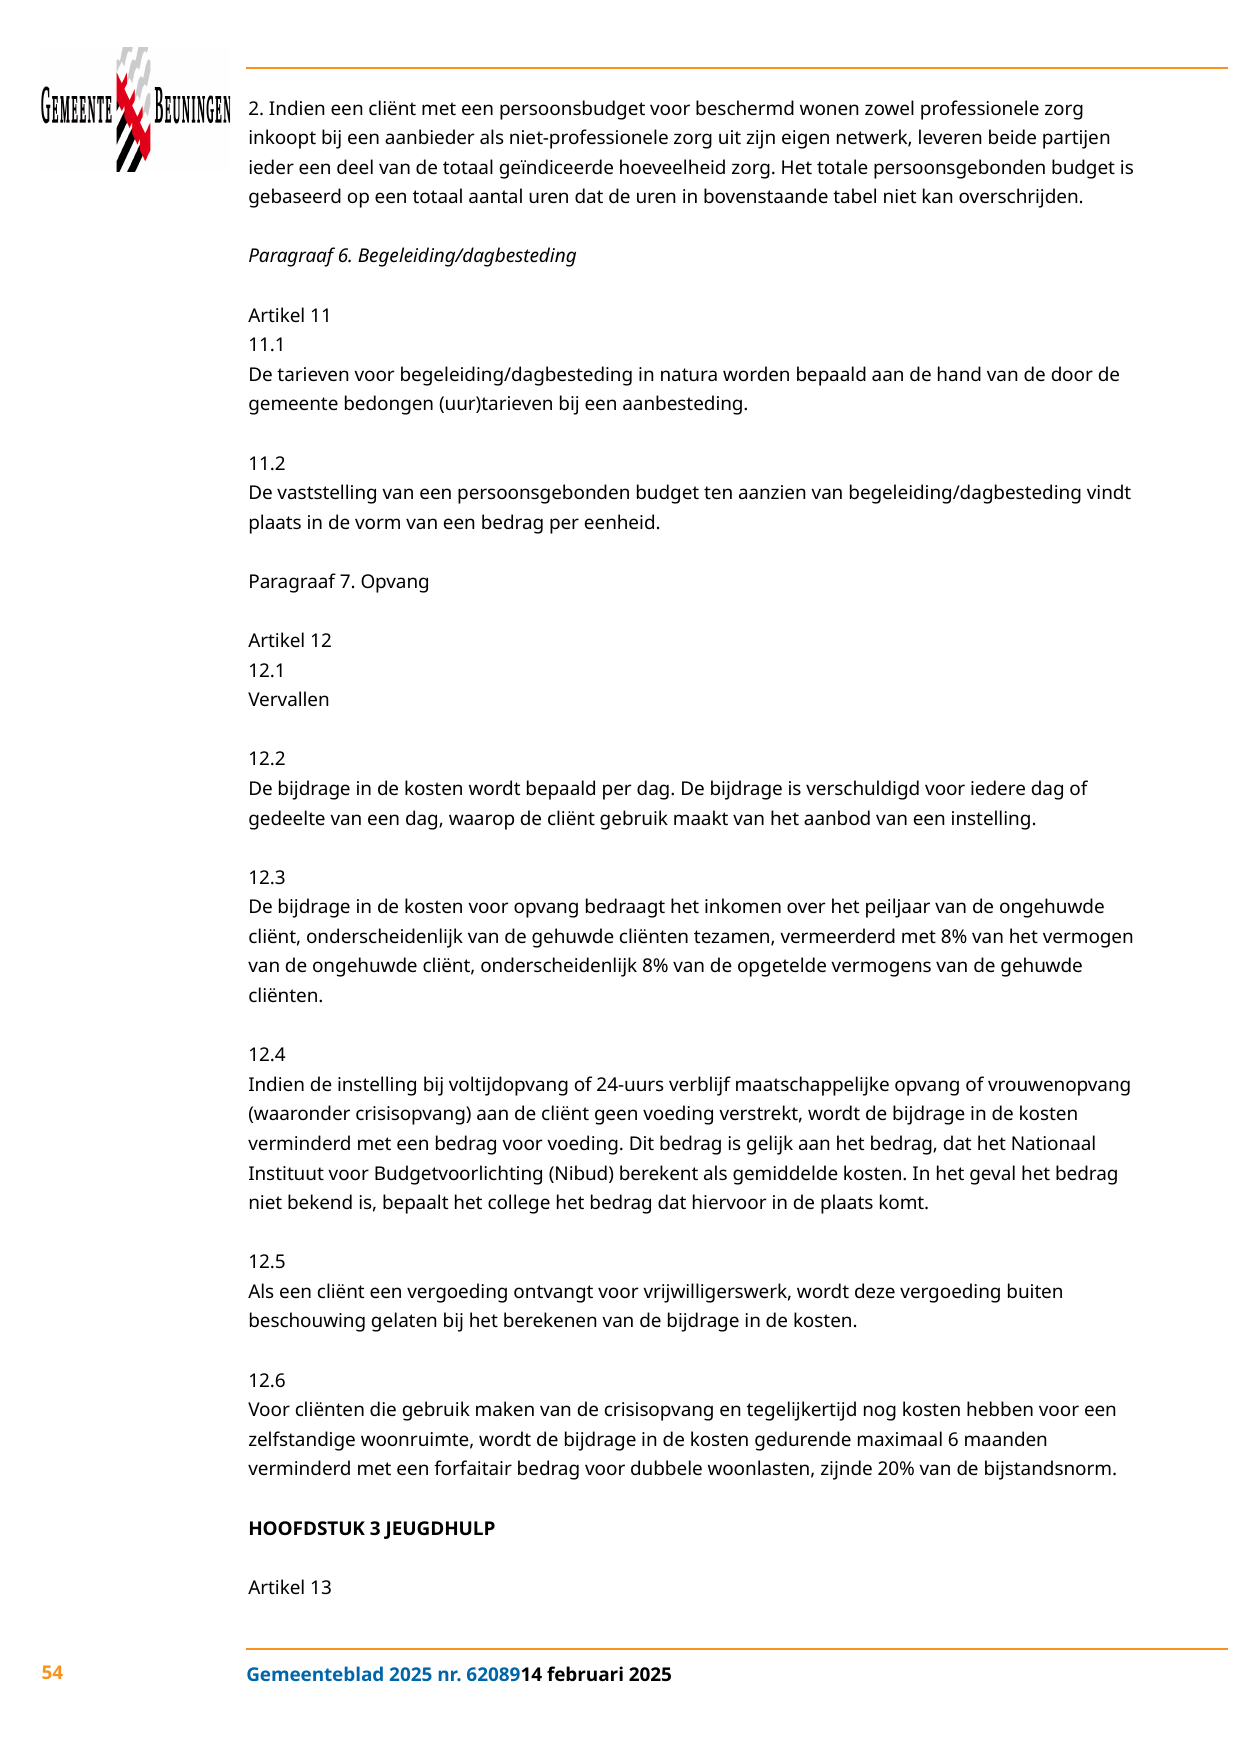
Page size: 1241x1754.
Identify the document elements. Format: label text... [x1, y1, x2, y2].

text HOOFDSTUK 3 JEUGDHULP [248, 1515, 1152, 1541]
text De tarieven voor begeleiding/dagbesteding in natura worden bepaald aan de hand van de door de gemeente bedongen (uur)tarieven bij een aanbesteding. [248, 361, 1152, 416]
text De vaststelling van een persoonsgebonden budget ten aanzien van begeleiding/dagbesteding vindt plaats in de vorm van een bedrag per eenheid. [248, 479, 1152, 535]
text Als een cliënt een vergoeding ontvangt voor vrijwilligerswerk, wordt deze vergoeding buiten beschouwing gelaten bij het berekenen van de bijdrage in de kosten. [248, 1278, 1152, 1333]
text 12.1 [248, 657, 1152, 683]
text Indien de instelling bij voltijdopvang of 24-uurs verblijf maatschappelijke opvang of vrouwenopvang (waaronder crisisopvang) aan de cliënt geen voeding verstrekt, wordt de bijdrage in de kosten verminderd met een bedrag voor voeding. Dit bedrag is gelijk aan het bedrag, dat het Nationaal Instituut voor Budgetvoorlichting (Nibud) berekent als gemiddelde kosten. In het geval het bedrag niet bekend is, bepaalt het college het bedrag dat hiervoor in de plaats komt. [248, 1071, 1152, 1215]
text 11.2 [248, 450, 1152, 476]
text Artikel 11 [248, 302, 1152, 328]
text Paragraaf 7. Opvang [248, 568, 1152, 594]
text Paragraaf 6. Begeleiding/dagbesteding [248, 243, 1152, 268]
text 12.5 [248, 1248, 1152, 1274]
text Artikel 12 [248, 627, 1152, 653]
text 12.6 [248, 1367, 1152, 1393]
text 12.3 [248, 864, 1152, 890]
text Voor cliënten die gebruik maken van de crisisopvang en tegelijkertijd nog kosten hebben voor een zelfstandige woonruimte, wordt de bijdrage in de kosten gedurende maximaal 6 maanden verminderd met een forfaitair bedrag voor dubbele woonlasten, zijnde 20% van de bijstandsnorm. [248, 1396, 1152, 1481]
text Artikel 13 [248, 1574, 1152, 1600]
text 12.4 [248, 1041, 1152, 1067]
text De bijdrage in de kosten wordt bepaald per dag. De bijdrage is verschuldigd voor iedere dag of gedeelte van een dag, waarop de cliënt gebruik maakt van het aanbod van een instelling. [248, 775, 1152, 831]
text 12.2 [248, 746, 1152, 771]
text 2. Indien een cliënt met een persoonsbudget voor beschermd wonen zowel professionele zorg inkoopt bij een aanbieder als niet-professionele zorg uit zijn eigen netwerk, leveren beide partijen ieder een deel van de totaal geïndiceerde hoeveelheid zorg. Het totale persoonsgebonden budget is gebaseerd op een totaal aantal uren dat de uren in bovenstaande tabel niet kan overschrijden. [248, 95, 1152, 209]
text De bijdrage in de kosten voor opvang bedraagt het inkomen over het peiljaar van de ongehuwde cliënt, onderscheidenlijk van de gehuwde cliënten tezamen, vermeerderd met 8% van het vermogen van de ongehuwde cliënt, onderscheidenlijk 8% van de opgetelde vermogens van de gehuwde cliënten. [248, 893, 1152, 1008]
text Vervallen [248, 686, 1152, 712]
picture [41, 47, 231, 172]
text 11.1 [248, 331, 1152, 357]
